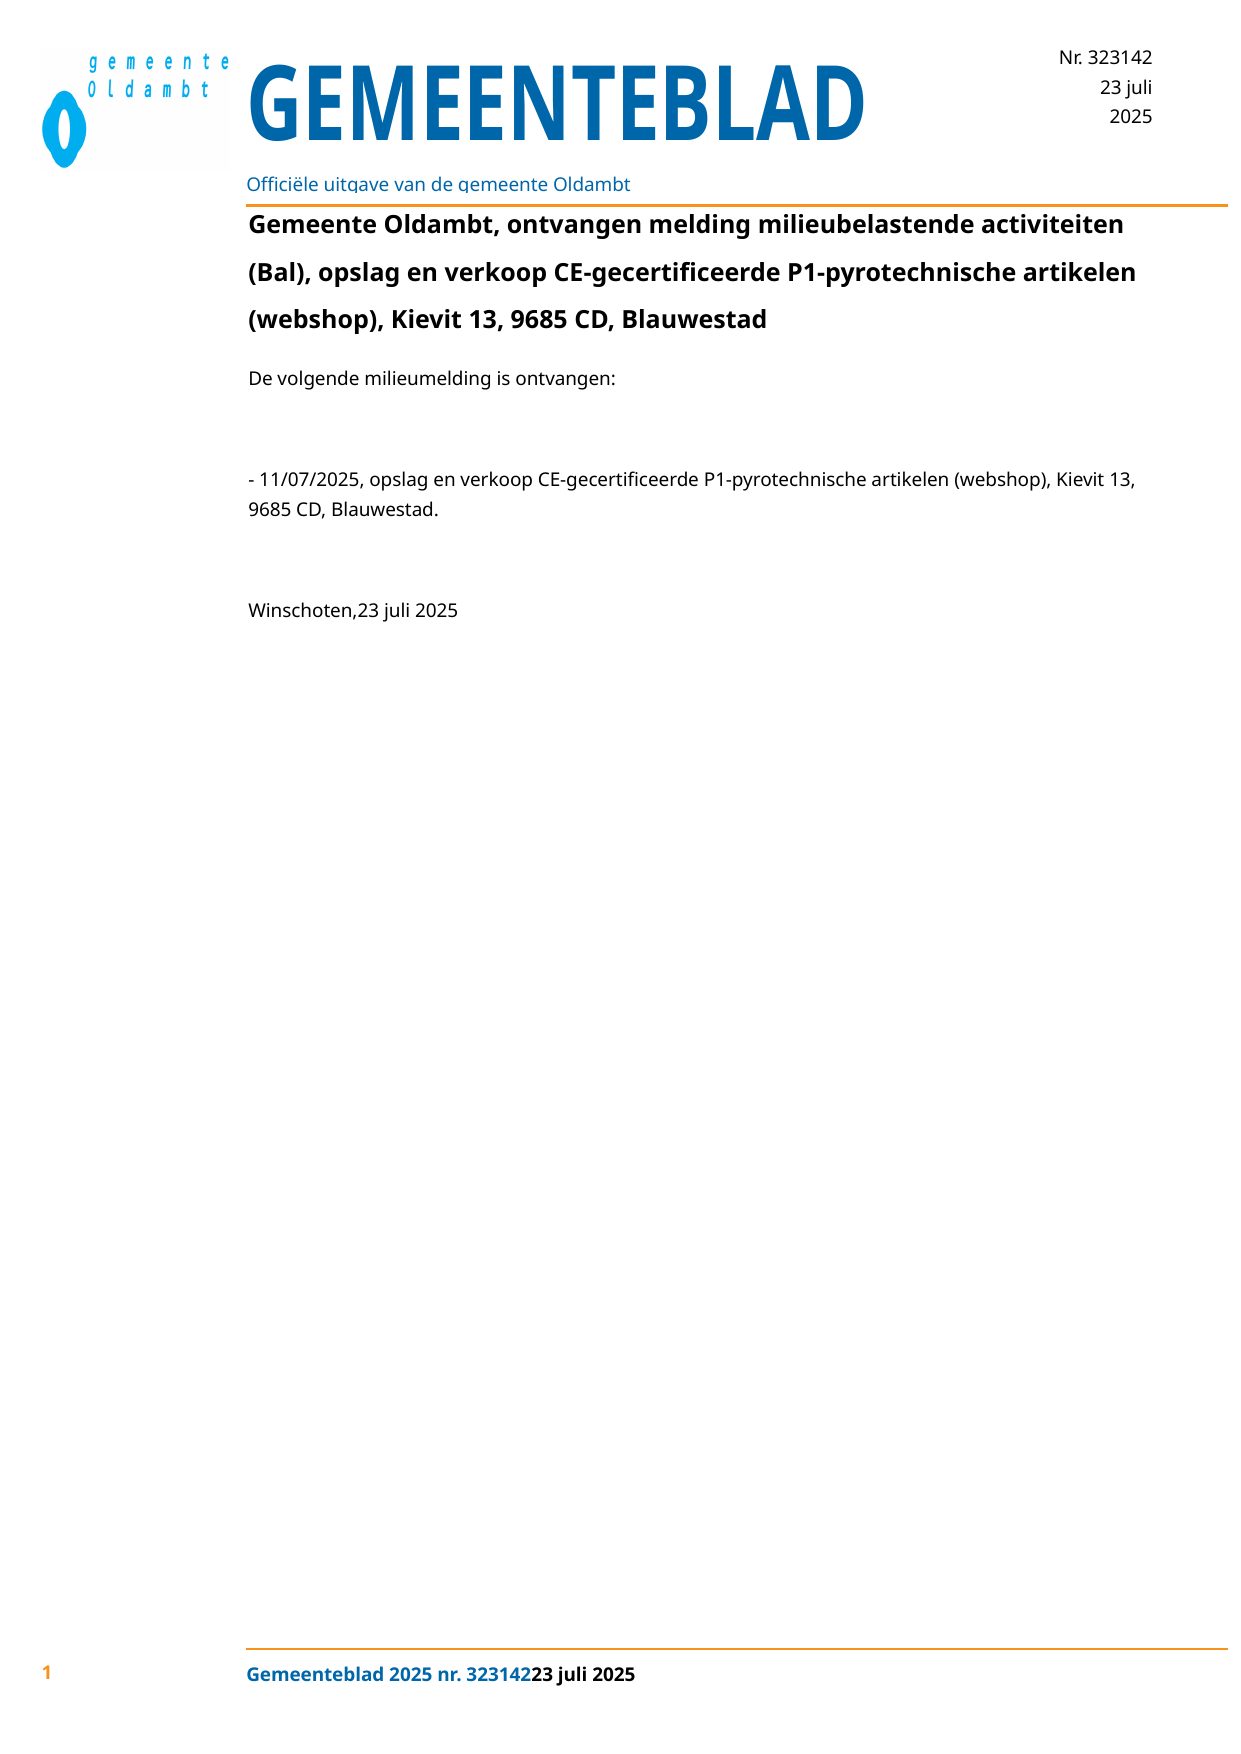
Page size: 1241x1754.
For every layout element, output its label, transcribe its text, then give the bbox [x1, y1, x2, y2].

text Gemeente Oldambt, ontvangen melding milieubelastende activiteiten (Bal), opslag en verkoop CE-gecertificeerde P1-pyrotechnische artikelen (webshop), Kievit 13, 9685 CD, Blauwestad [248, 207, 1152, 336]
text De volgende milieumelding is ontvangen: [248, 366, 1152, 391]
text - 11/07/2025, opslag en verkoop CE-gecertificeerde P1-pyrotechnische artikelen (webshop), Kievit 13, 9685 CD, Blauwestad. [248, 466, 1152, 522]
picture [41, 47, 231, 172]
text Winschoten,23 juli 2025 [248, 597, 1152, 622]
